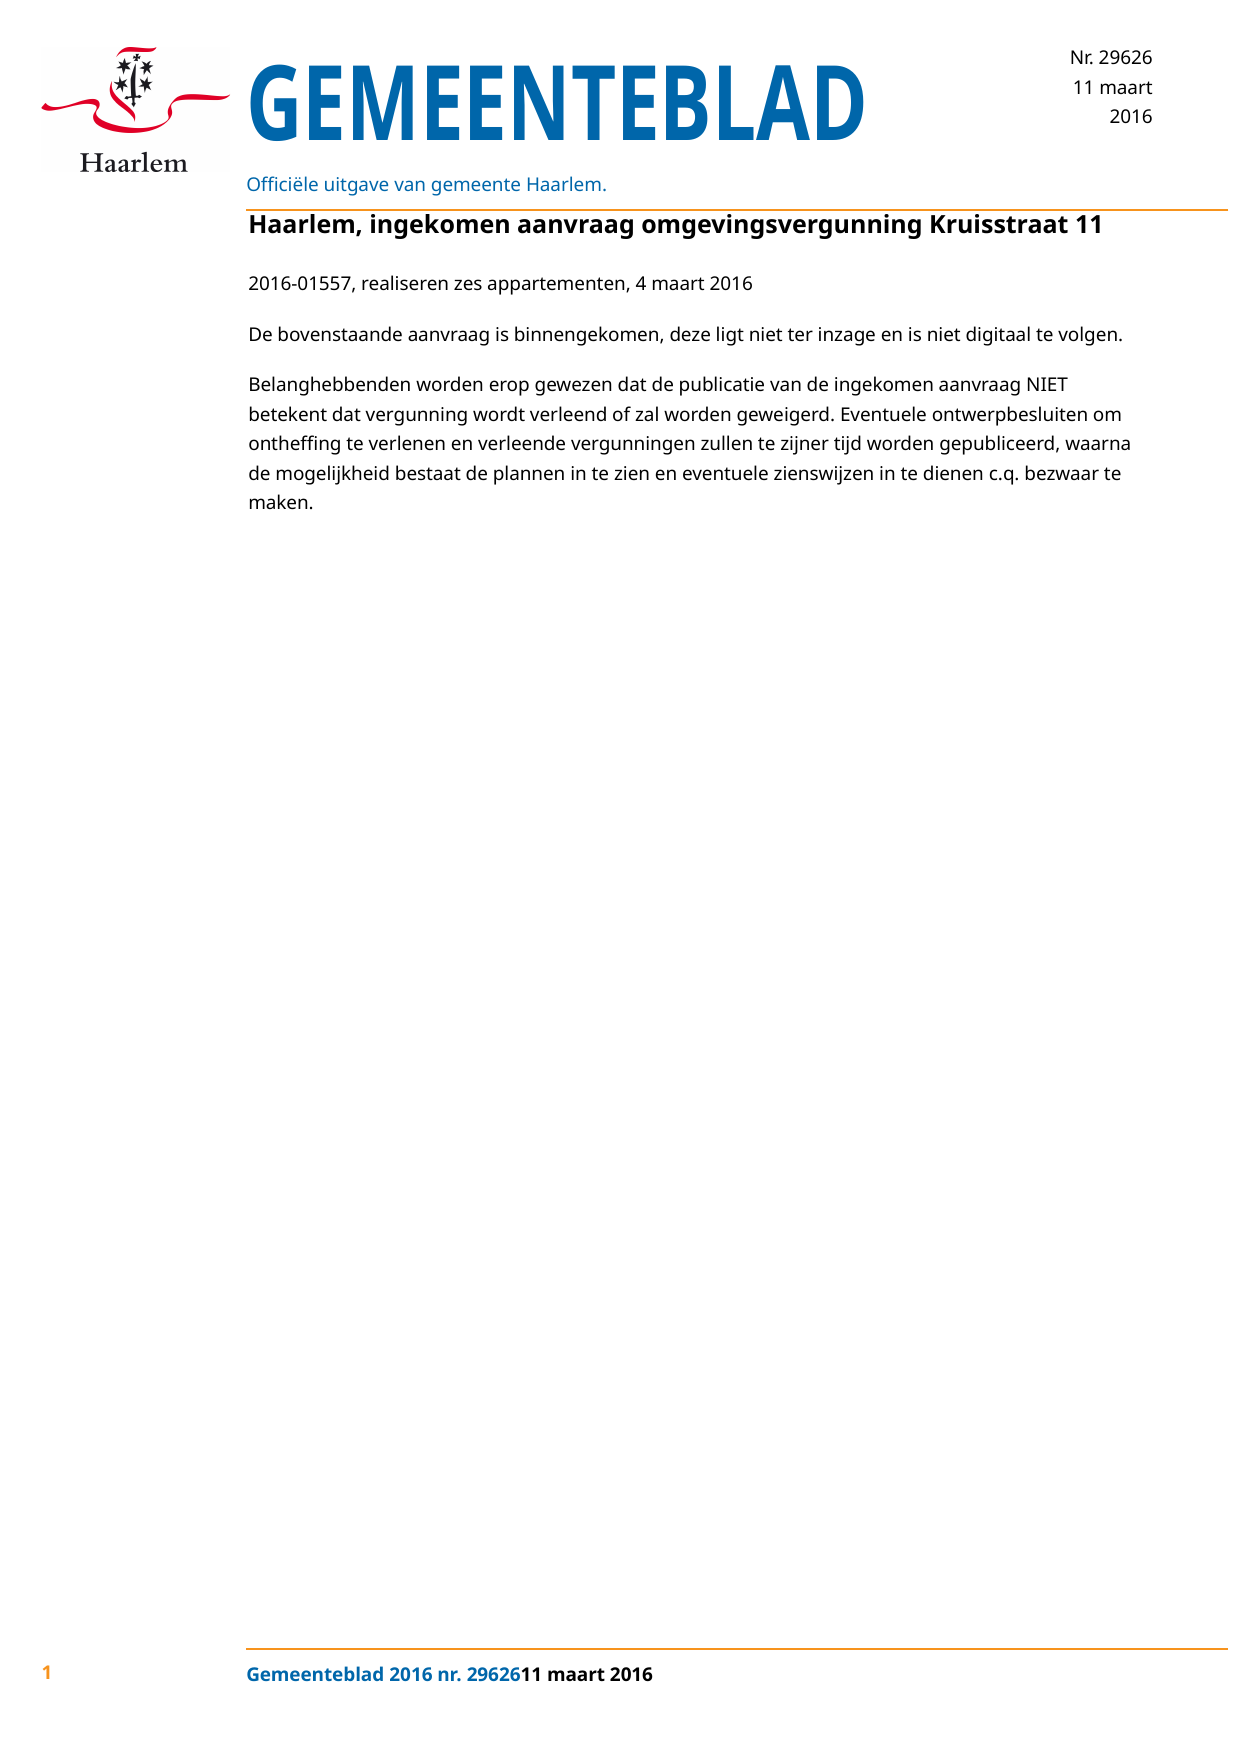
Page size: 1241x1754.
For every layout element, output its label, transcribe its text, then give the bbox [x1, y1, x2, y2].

text 2016-01557, realiseren zes appartementen, 4 maart 2016 [248, 270, 1152, 296]
text Haarlem, ingekomen aanvraag omgevingsvergunning Kruisstraat 11 [248, 211, 1152, 241]
text De bovenstaande aanvraag is binnengekomen, deze ligt niet ter inzage en is niet digitaal te volgen. [248, 321, 1152, 346]
text Belanghebbenden worden erop gewezen dat de publicatie van de ingekomen aanvraag NIET betekent dat vergunning wordt verleend of zal worden geweigerd. Eventuele ontwerpbesluiten om ontheffing te verlenen en verleende vergunningen zullen te zijner tijd worden gepubliceerd, waarna de mogelijkheid bestaat de plannen in te zien en eventuele zienswijzen in te dienen c.q. bezwaar te maken. [248, 371, 1152, 515]
picture [41, 47, 231, 172]
